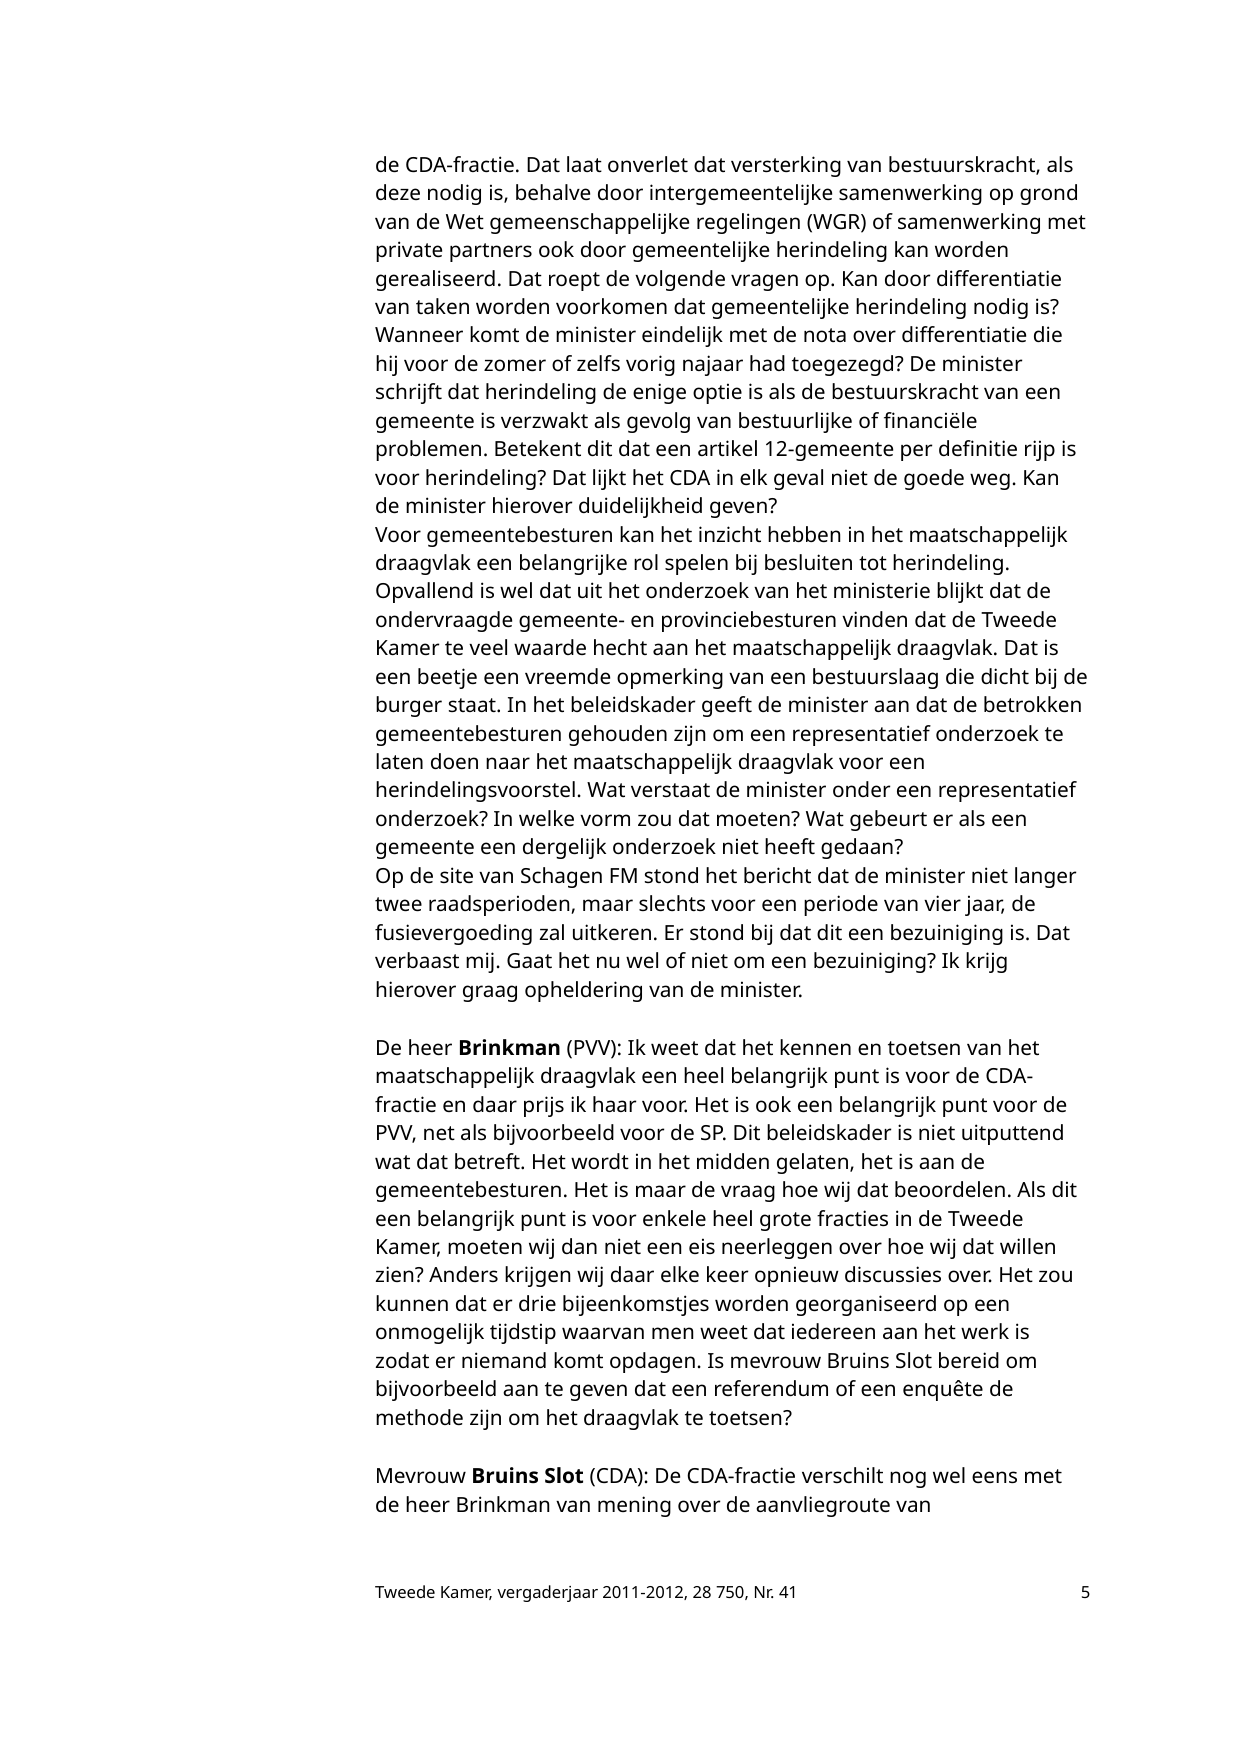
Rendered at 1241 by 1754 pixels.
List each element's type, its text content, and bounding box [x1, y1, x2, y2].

text de CDA-fractie. Dat laat onverlet dat versterking van bestuurskracht, als deze nodig is, behalve door intergemeentelijke samenwerking op grond van de Wet gemeenschappelijke regelingen (WGR) of samenwerking met private partners ook door gemeentelijke herindeling kan worden gerealiseerd. Dat roept de volgende vragen op. Kan door differentiatie van taken worden voorkomen dat gemeentelijke herindeling nodig is? Wanneer komt de minister eindelijk met de nota over differentiatie die hij voor de zomer of zelfs vorig najaar had toegezegd? De minister schrijft dat herindeling de enige optie is als de bestuurskracht van een gemeente is verzwakt als gevolg van bestuurlijke of financiële problemen. Betekent dit dat een artikel 12-gemeente per definitie rijp is voor herindeling? Dat lijkt het CDA in elk geval niet de goede weg. Kan de minister hierover duidelijkheid geven? [375, 150, 1090, 520]
text Voor gemeentebesturen kan het inzicht hebben in het maatschappelijk draagvlak een belangrijke rol spelen bij besluiten tot herindeling. Opvallend is wel dat uit het onderzoek van het ministerie blijkt dat de ondervraagde gemeente- en provinciebesturen vinden dat de Tweede Kamer te veel waarde hecht aan het maatschappelijk draagvlak. Dat is een beetje een vreemde opmerking van een bestuurslaag die dicht bij de burger staat. In het beleidskader geeft de minister aan dat de betrokken gemeentebesturen gehouden zijn om een representatief onderzoek te laten doen naar het maatschappelijk draagvlak voor een herindelingsvoorstel. Wat verstaat de minister onder een representatief onderzoek? In welke vorm zou dat moeten? Wat gebeurt er als een gemeente een dergelijk onderzoek niet heeft gedaan? [375, 520, 1090, 861]
text Mevrouw Bruins Slot (CDA): De CDA-fractie verschilt nog wel eens met de heer Brinkman van mening over de aanvliegroute van [375, 1461, 1090, 1518]
text Op de site van Schagen FM stond het bericht dat de minister niet langer twee raadsperioden, maar slechts voor een periode van vier jaar, de fusievergoeding zal uitkeren. Er stond bij dat dit een bezuiniging is. Dat verbaast mij. Gaat het nu wel of niet om een bezuiniging? Ik krijg hierover graag opheldering van de minister. [375, 861, 1090, 1003]
text De heer Brinkman (PVV): Ik weet dat het kennen en toetsen van het maatschappelijk draagvlak een heel belangrijk punt is voor de CDA-fractie en daar prijs ik haar voor. Het is ook een belangrijk punt voor de PVV, net als bijvoorbeeld voor de SP. Dit beleidskader is niet uitputtend wat dat betreft. Het wordt in het midden gelaten, het is aan de gemeentebesturen. Het is maar de vraag hoe wij dat beoordelen. Als dit een belangrijk punt is voor enkele heel grote fracties in de Tweede Kamer, moeten wij dan niet een eis neerleggen over hoe wij dat willen zien? Anders krijgen wij daar elke keer opnieuw discussies over. Het zou kunnen dat er drie bijeenkomstjes worden georganiseerd op een onmogelijk tijdstip waarvan men weet dat iedereen aan het werk is zodat er niemand komt opdagen. Is mevrouw Bruins Slot bereid om bijvoorbeeld aan te geven dat een referendum of een enquête de methode zijn om het draagvlak te toetsen? [375, 1033, 1090, 1431]
